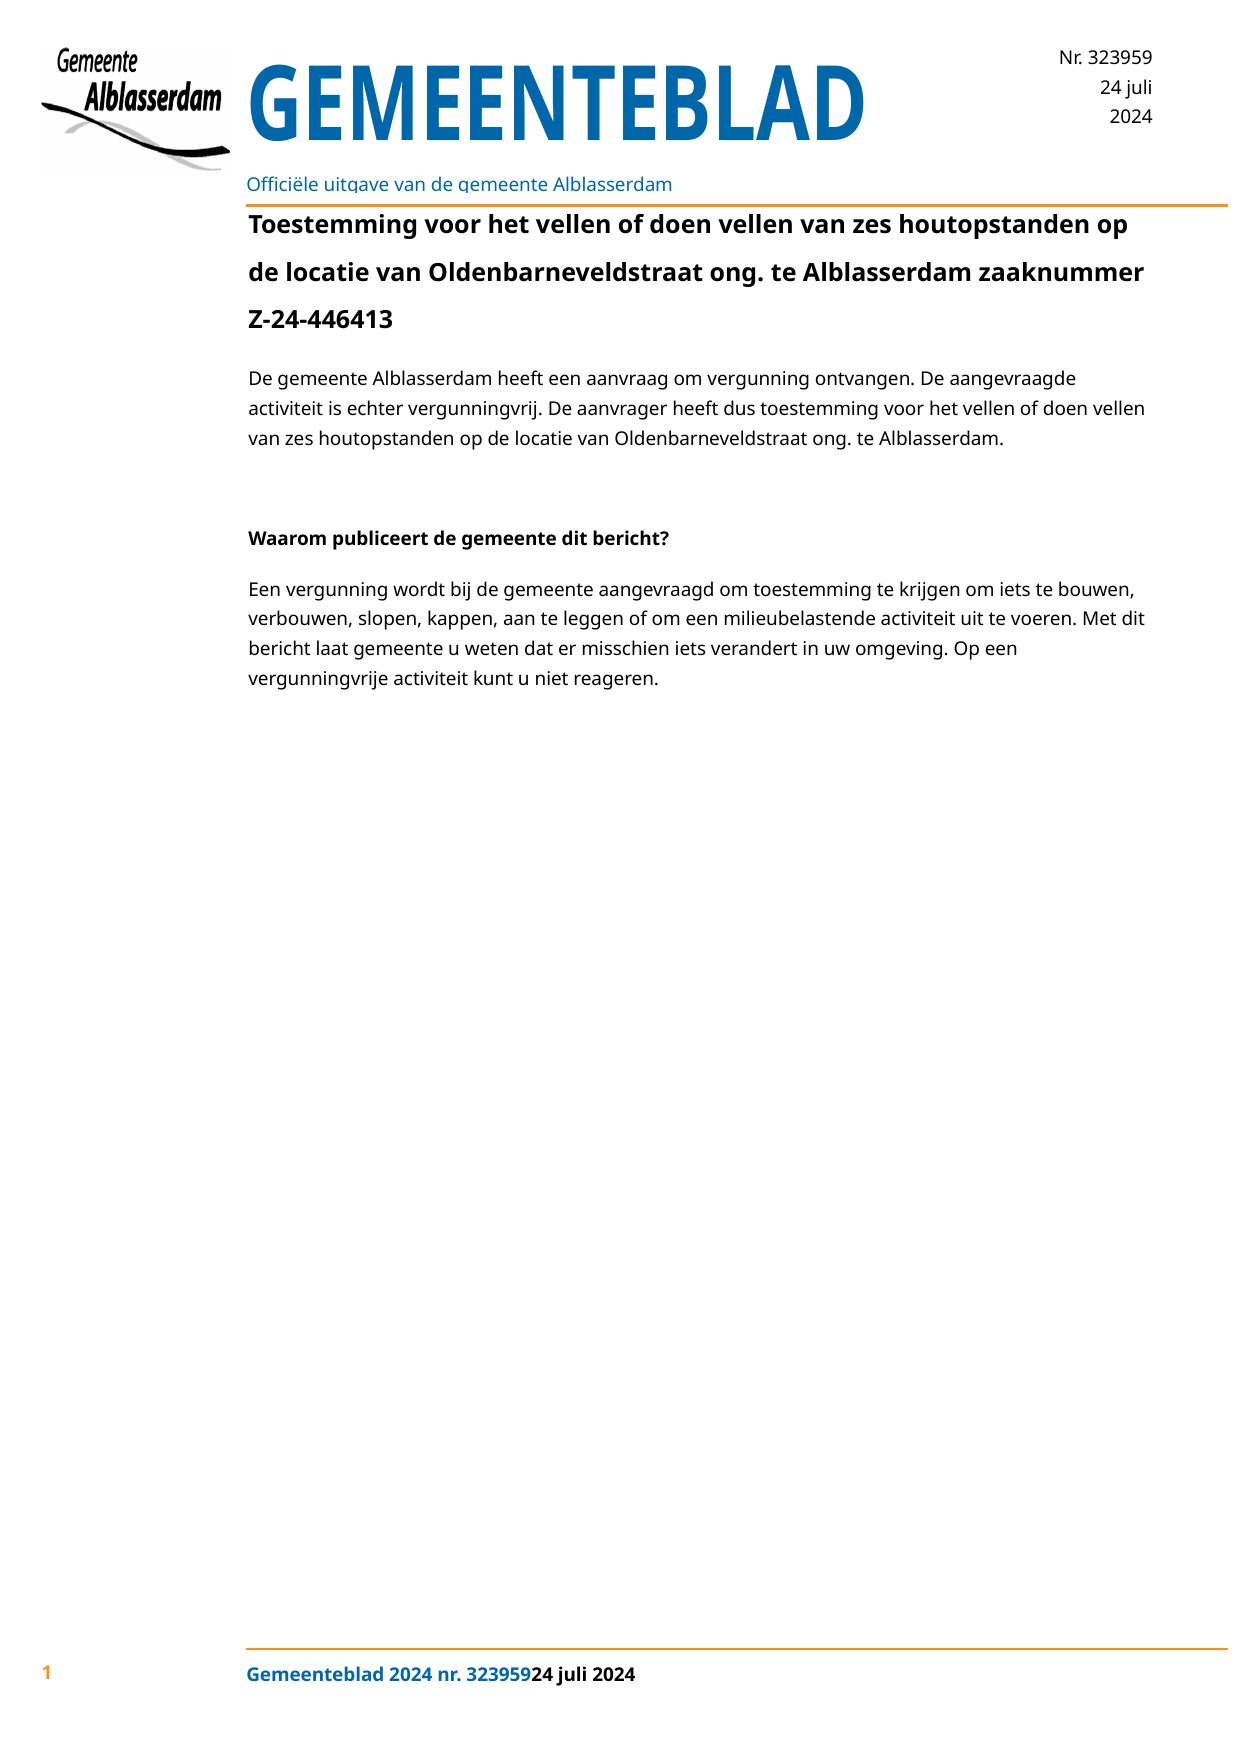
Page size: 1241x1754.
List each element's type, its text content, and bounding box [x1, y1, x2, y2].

text Waarom publiceert de gemeente dit bericht? [248, 526, 1152, 551]
text Een vergunning wordt bij de gemeente aangevraagd om toestemming te krijgen om iets te bouwen, verbouwen, slopen, kappen, aan te leggen of om een milieubelastende activiteit uit te voeren. Met dit bericht laat gemeente u weten dat er misschien iets verandert in uw omgeving. Op een vergunningvrije activiteit kunt u niet reageren. [248, 576, 1152, 690]
text Toestemming voor het vellen of doen vellen van zes houtopstanden op de locatie van Oldenbarneveldstraat ong. te Alblasserdam zaaknummer Z-24-446413 [248, 207, 1152, 336]
picture [41, 47, 231, 172]
text De gemeente Alblasserdam heeft een aanvraag om vergunning ontvangen. De aangevraagde activiteit is echter vergunningvrij. De aanvrager heeft dus toestemming voor het vellen of doen vellen van zes houtopstanden op de locatie van Oldenbarneveldstraat ong. te Alblasserdam. [248, 366, 1152, 450]
